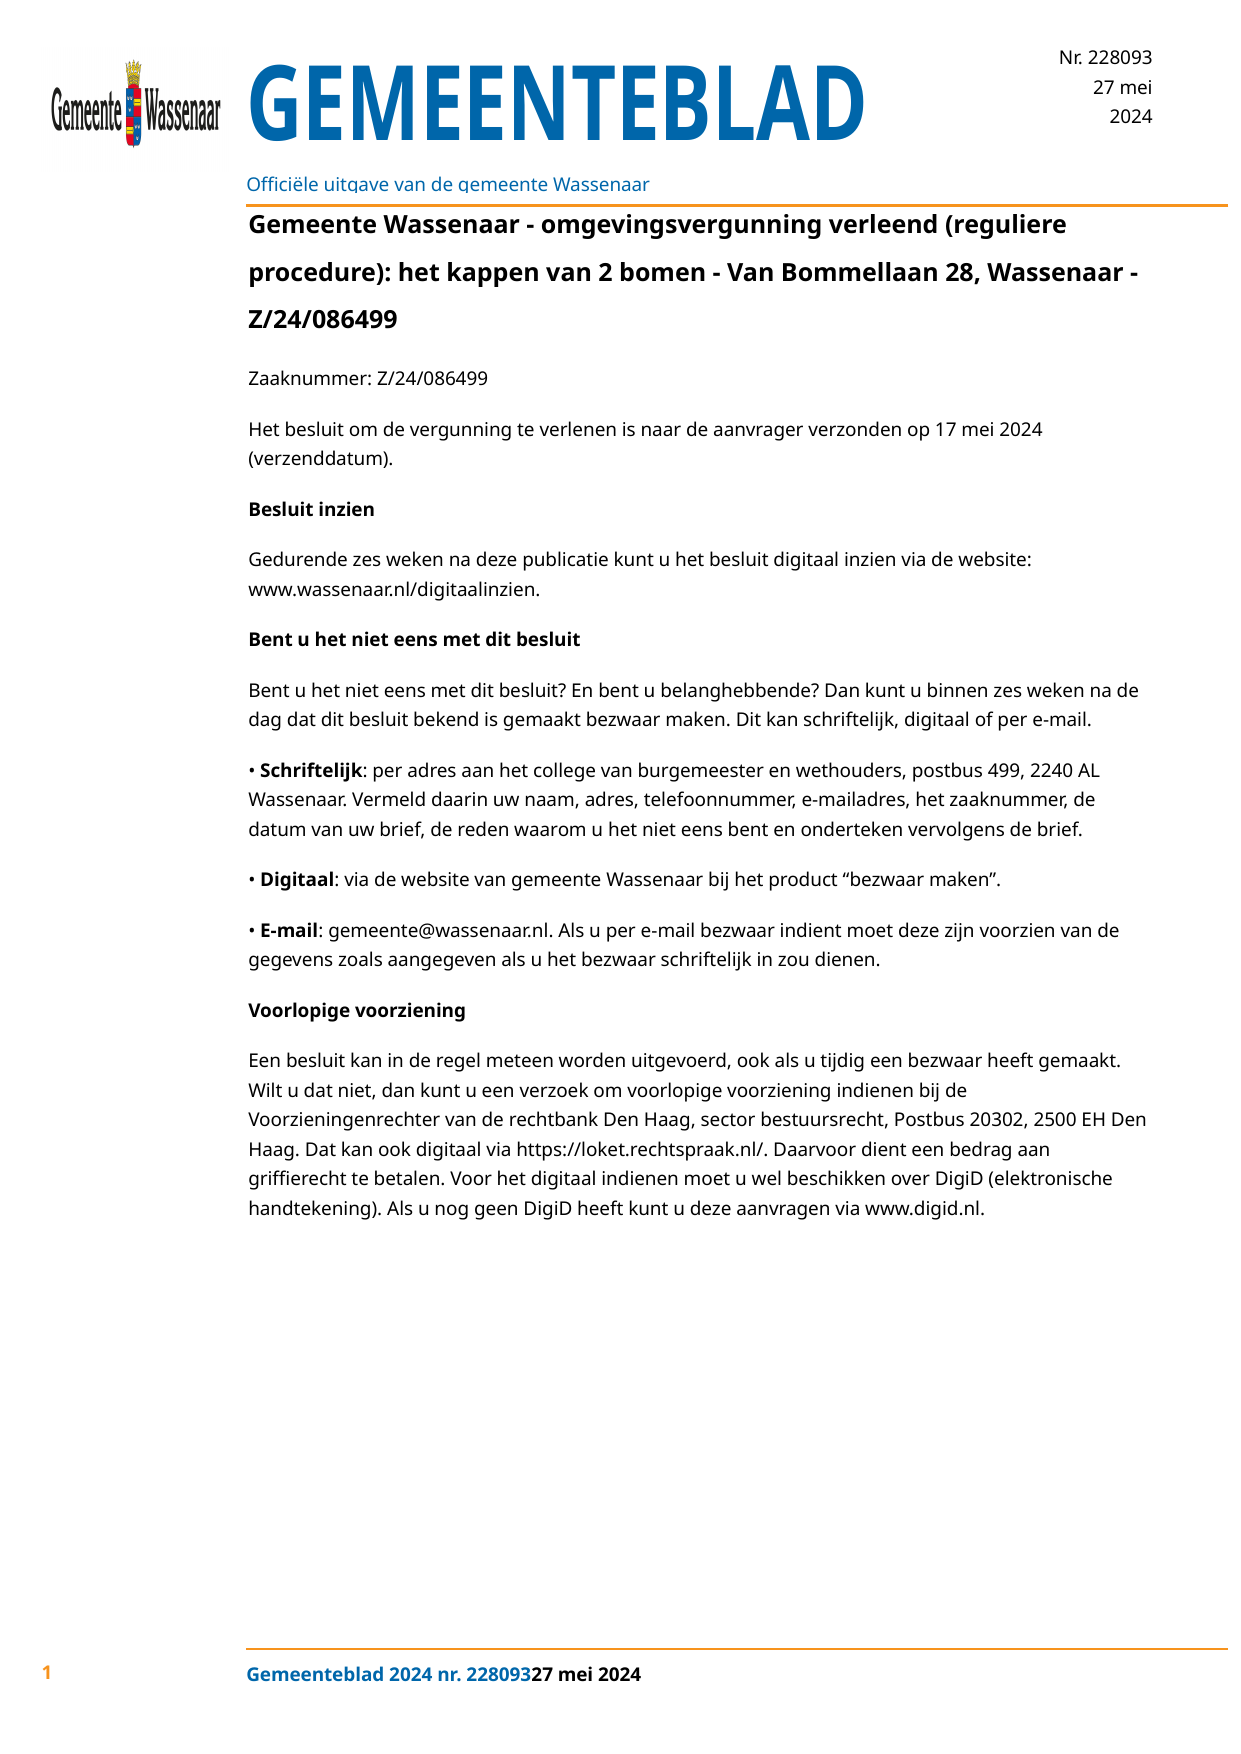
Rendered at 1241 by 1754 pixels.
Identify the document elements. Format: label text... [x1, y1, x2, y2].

text • E-mail: gemeente@wassenaar.nl. Als u per e-mail bezwaar indient moet deze zijn voorzien van de gegevens zoals aangegeven als u het bezwaar schriftelijk in zou dienen. [248, 917, 1152, 972]
text Een besluit kan in de regel meteen worden uitgevoerd, ook als u tijdig een bezwaar heeft gemaakt. Wilt u dat niet, dan kunt u een verzoek om voorlopige voorziening indienen bij de Voorzieningenrechter van de rechtbank Den Haag, sector bestuursrecht, Postbus 20302, 2500 EH Den Haag. Dat kan ook digitaal via https://loket.rechtspraak.nl/. Daarvoor dient een bedrag aan griffierecht te betalen. Voor het digitaal indienen moet u wel beschikken over DigiD (elektronische handtekening). Als u nog geen DigiD heeft kunt u deze aanvragen via www.digid.nl. [248, 1047, 1152, 1221]
text Gemeente Wassenaar - omgevingsvergunning verleend (reguliere procedure): het kappen van 2 bomen - Van Bommellaan 28, Wassenaar - Z/24/086499 [248, 207, 1152, 336]
text Gedurende zes weken na deze publicatie kunt u het besluit digitaal inzien via de website: www.wassenaar.nl/digitaalinzien. [248, 546, 1152, 602]
text Bent u het niet eens met dit besluit? En bent u belanghebbende? Dan kunt u binnen zes weken na de dag dat dit besluit bekend is gemaakt bezwaar maken. Dit kan schriftelijk, digitaal of per e-mail. [248, 677, 1152, 732]
text Het besluit om de vergunning te verlenen is naar de aanvrager verzonden op 17 mei 2024 (verzenddatum). [248, 416, 1152, 471]
text Voorlopige voorziening [248, 997, 1152, 1022]
text • Digitaal: via de website van gemeente Wassenaar bij het product “bezwaar maken”. [248, 866, 1152, 892]
text • Schriftelijk: per adres aan het college van burgemeester en wethouders, postbus 499, 2240 AL Wassenaar. Vermeld daarin uw naam, adres, telefoonnummer, e-mailadres, het zaaknummer, de datum van uw brief, de reden waarom u het niet eens bent en onderteken vervolgens de brief. [248, 757, 1152, 842]
picture [41, 47, 231, 172]
text Besluit inzien [248, 496, 1152, 522]
text Bent u het niet eens met dit besluit [248, 626, 1152, 652]
text Zaaknummer: Z/24/086499 [248, 366, 1152, 391]
